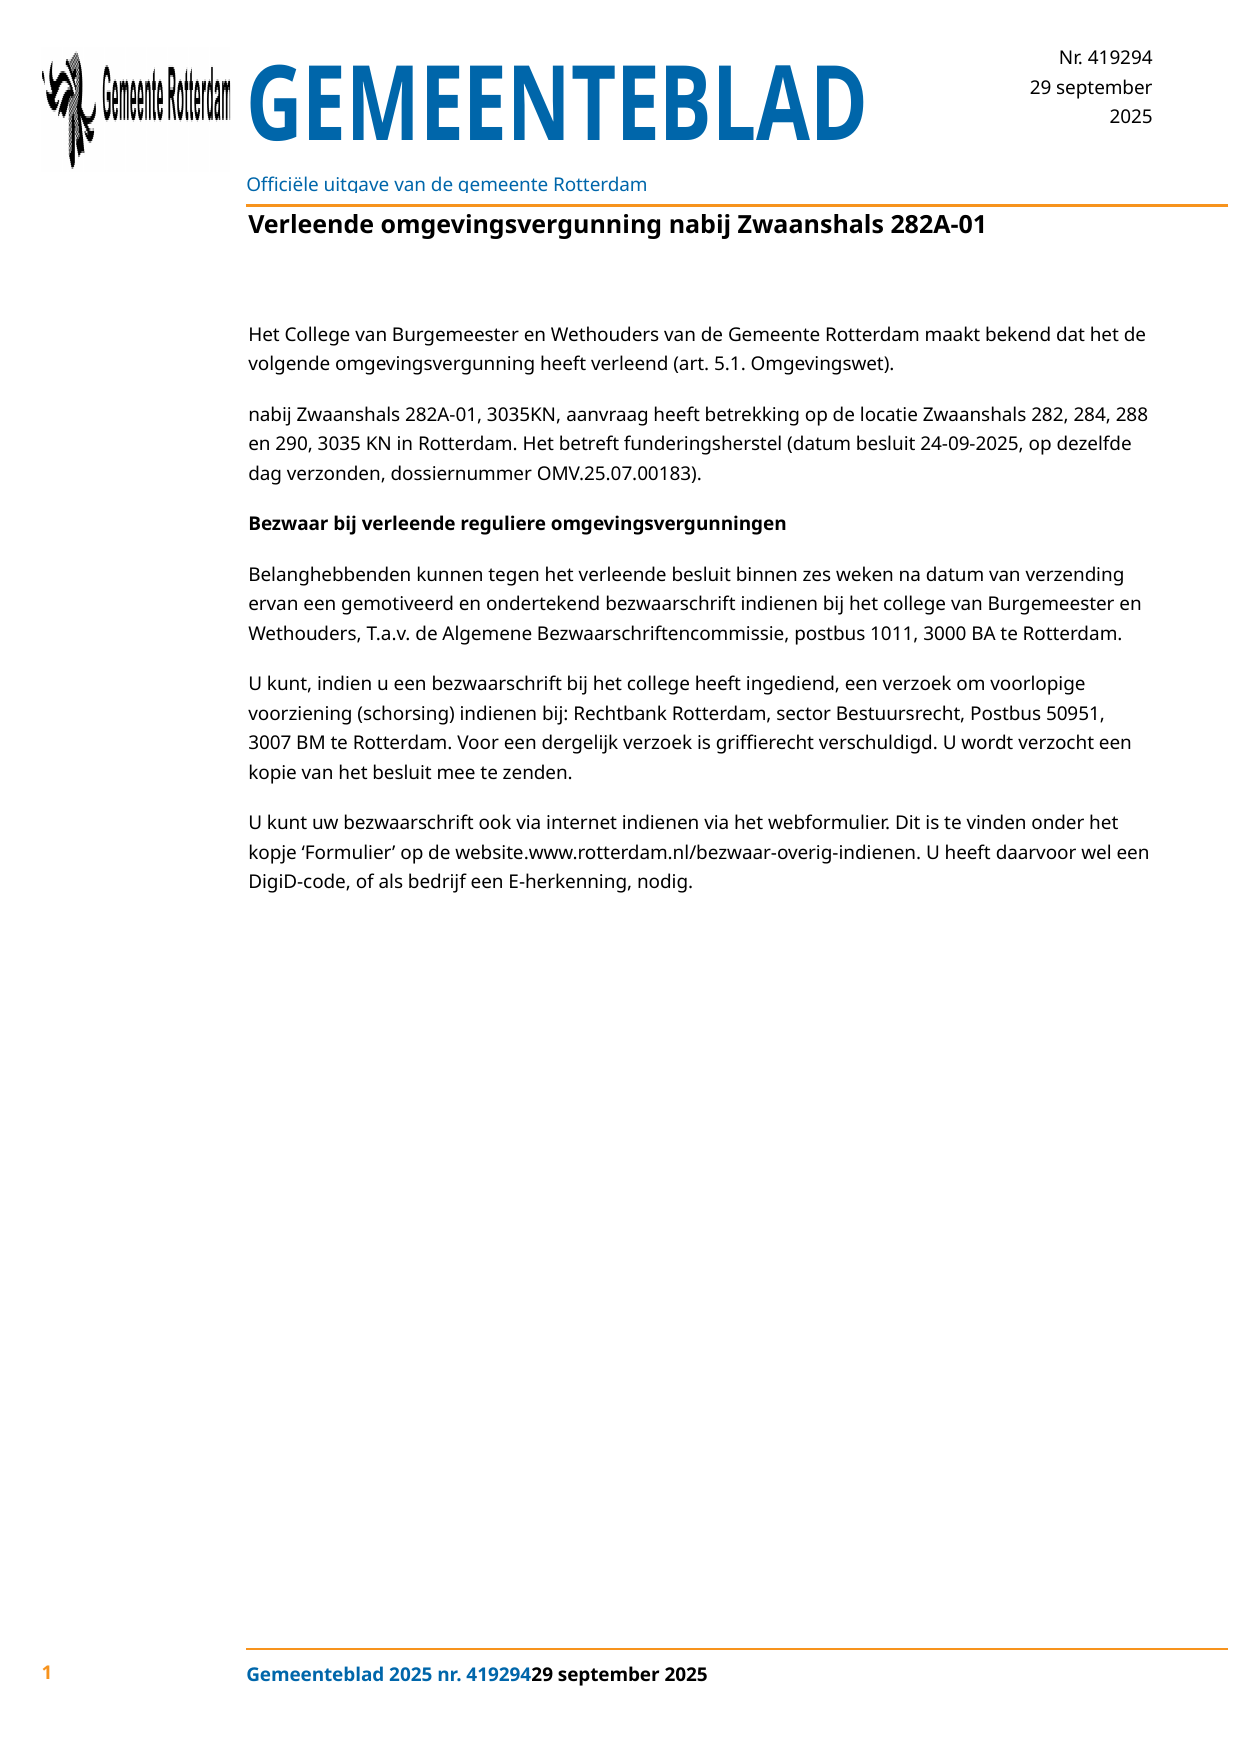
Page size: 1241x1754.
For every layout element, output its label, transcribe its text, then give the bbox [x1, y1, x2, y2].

text U kunt uw bezwaarschrift ook via internet indienen via het webformulier. Dit is te vinden onder het kopje ‘Formulier’ op de website.www.rotterdam.nl/bezwaar-overig-indienen. U heeft daarvoor wel een DigiD-code, of als bedrijf een E-herkenning, nodig. [248, 809, 1152, 894]
picture [41, 47, 231, 172]
text nabij Zwaanshals 282A-01, 3035KN, aanvraag heeft betrekking op de locatie Zwaanshals 282, 284, 288 en 290, 3035 KN in Rotterdam. Het betreft funderingsherstel (datum besluit 24-09-2025, op dezelfde dag verzonden, dossiernummer OMV.25.07.00183). [248, 401, 1152, 486]
text Het College van Burgemeester en Wethouders van de Gemeente Rotterdam maakt bekend dat het de volgende omgevingsvergunning heeft verleend (art. 5.1. Omgevingswet). [248, 321, 1152, 376]
text Belanghebbenden kunnen tegen het verleende besluit binnen zes weken na datum van verzending ervan een gemotiveerd en ondertekend bezwaarschrift indienen bij het college van Burgemeester en Wethouders, T.a.v. de Algemene Bezwaarschriftencommissie, postbus 1011, 3000 BA te Rotterdam. [248, 561, 1152, 646]
text Verleende omgevingsvergunning nabij Zwaanshals 282A-01 [248, 207, 1152, 241]
text Bezwaar bij verleende reguliere omgevingsvergunningen [248, 510, 1152, 536]
text U kunt, indien u een bezwaarschrift bij het college heeft ingediend, een verzoek om voorlopige voorziening (schorsing) indienen bij: Rechtbank Rotterdam, sector Bestuursrecht, Postbus 50951, 3007 BM te Rotterdam. Voor een dergelijk verzoek is griffierecht verschuldigd. U wordt verzocht een kopie van het besluit mee te zenden. [248, 670, 1152, 785]
